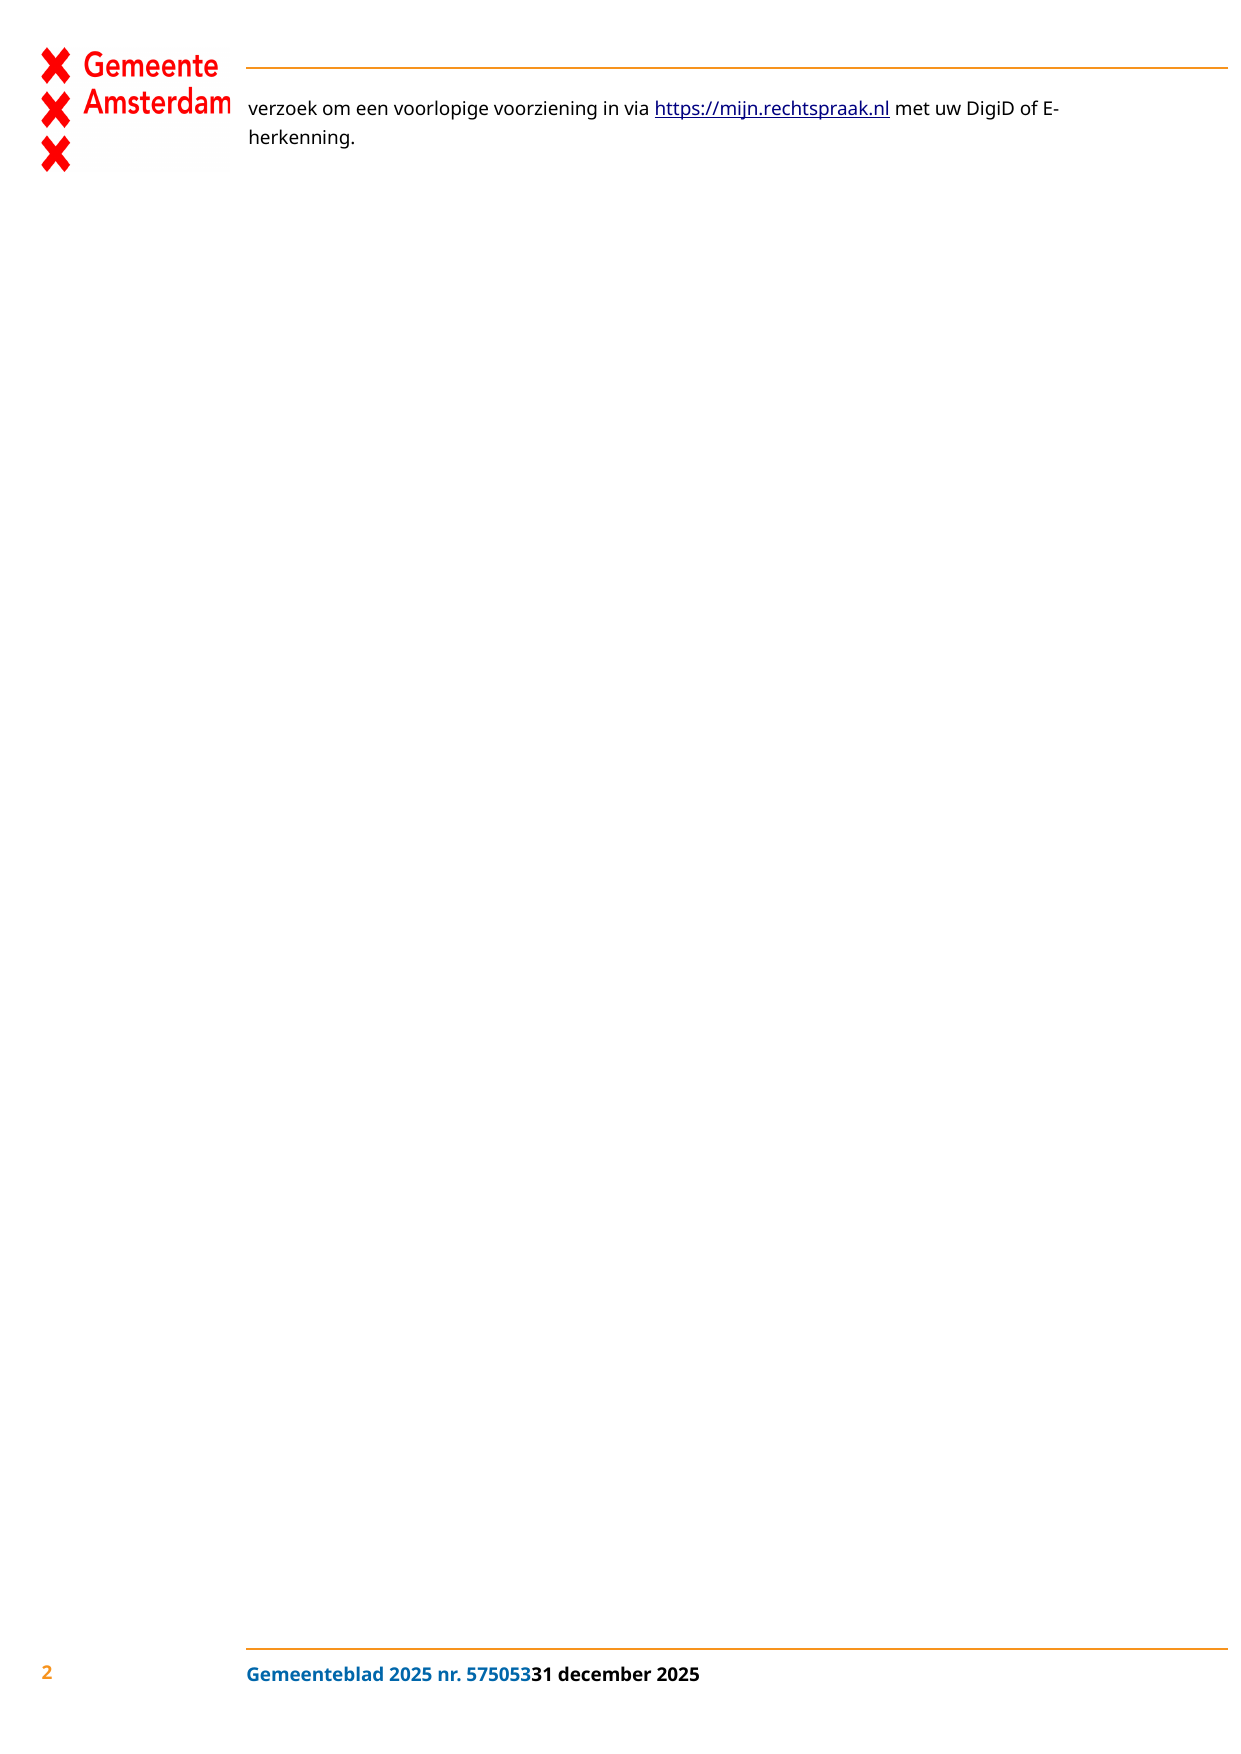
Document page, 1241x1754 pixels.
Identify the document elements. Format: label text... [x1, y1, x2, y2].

text verzoek om een voorlopige voorziening in via https://mijn.rechtspraak.nl met uw DigiD of E-herkenning. [248, 95, 1152, 150]
picture [41, 47, 231, 172]
